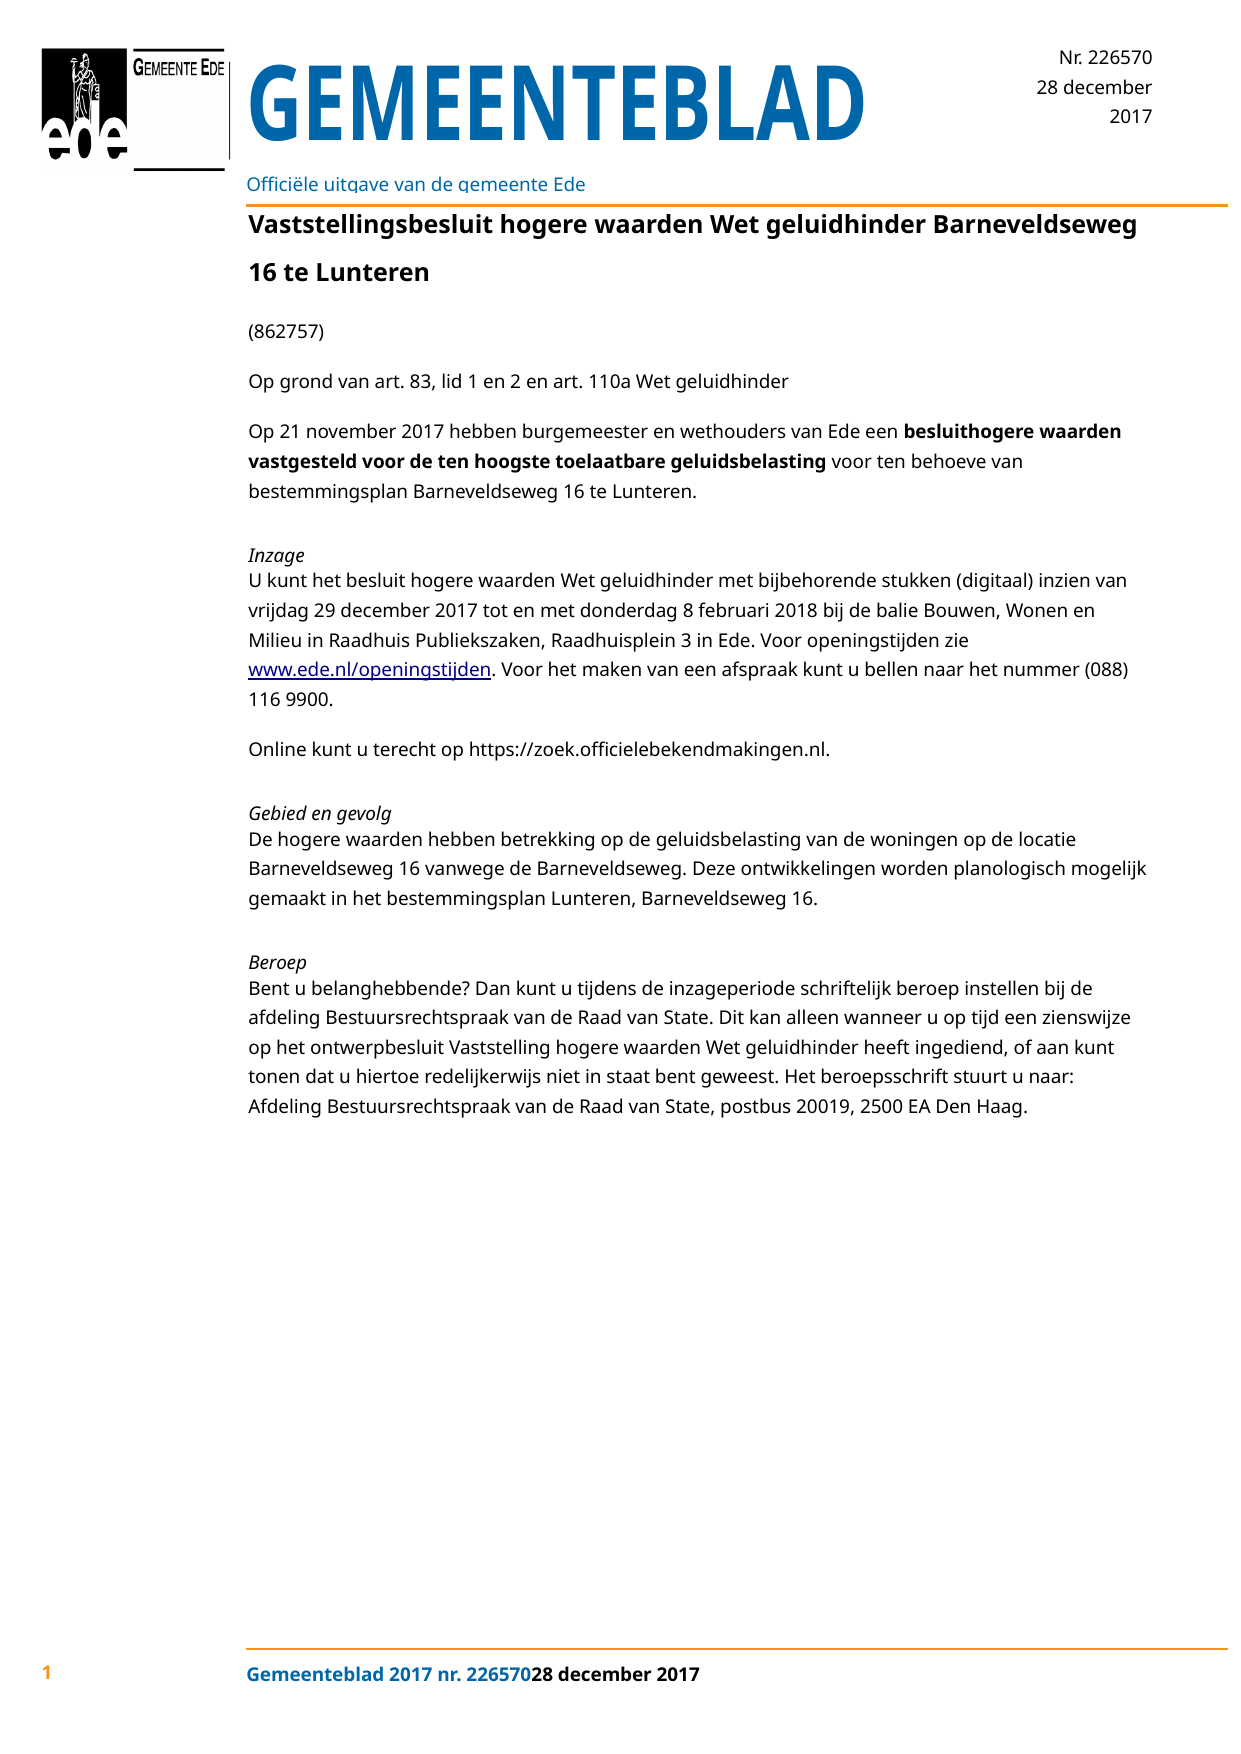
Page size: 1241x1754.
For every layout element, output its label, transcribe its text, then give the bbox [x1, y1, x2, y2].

text (862757) [248, 318, 1152, 344]
text Bent u belanghebbende? Dan kunt u tijdens de inzageperiode schriftelijk beroep instellen bij de afdeling Bestuursrechtspraak van de Raad van State. Dit kan alleen wanneer u op tijd een zienswijze op het ontwerpbesluit Vaststelling hogere waarden Wet geluidhinder heeft ingediend, of aan kunt tonen dat u hiertoe redelijkerwijs niet in staat bent geweest. Het beroepsschrift stuurt u naar: Afdeling Bestuursrechtspraak van de Raad van State, postbus 20019, 2500 EA Den Haag. [248, 975, 1152, 1119]
text De hogere waarden hebben betrekking op de geluidsbelasting van de woningen op de locatie Barneveldseweg 16 vanwege de Barneveldseweg. Deze ontwikkelingen worden planologisch mogelijk gemaakt in het bestemmingsplan Lunteren, Barneveldseweg 16. [248, 826, 1152, 911]
text Op 21 november 2017 hebben burgemeester en wethouders van Ede een besluithogere waarden vastgesteld voor de ten hoogste toelaatbare geluidsbelasting voor ten behoeve van bestemmingsplan Barneveldseweg 16 te Lunteren. [248, 419, 1152, 504]
text Op grond van art. 83, lid 1 en 2 en art. 110a Wet geluidhinder [248, 368, 1152, 394]
text Inzage [248, 542, 1152, 568]
text U kunt het besluit hogere waarden Wet geluidhinder met bijbehorende stukken (digitaal) inzien van vrijdag 29 december 2017 tot en met donderdag 8 februari 2018 bij de balie Bouwen, Wonen en Milieu in Raadhuis Publiekszaken, Raadhuisplein 3 in Ede. Voor openingstijden zie www.ede.nl/openingstijden. Voor het maken van een afspraak kunt u bellen naar het nummer (088) 116 9900. [248, 568, 1152, 712]
text Online kunt u terecht op https://zoek.officielebekendmakingen.nl. [248, 736, 1152, 762]
picture [41, 47, 231, 172]
text Gebied en gevolg [248, 800, 1152, 826]
text Beroep [248, 949, 1152, 975]
text Vaststellingsbesluit hogere waarden Wet geluidhinder Barneveldseweg 16 te Lunteren [248, 207, 1152, 288]
